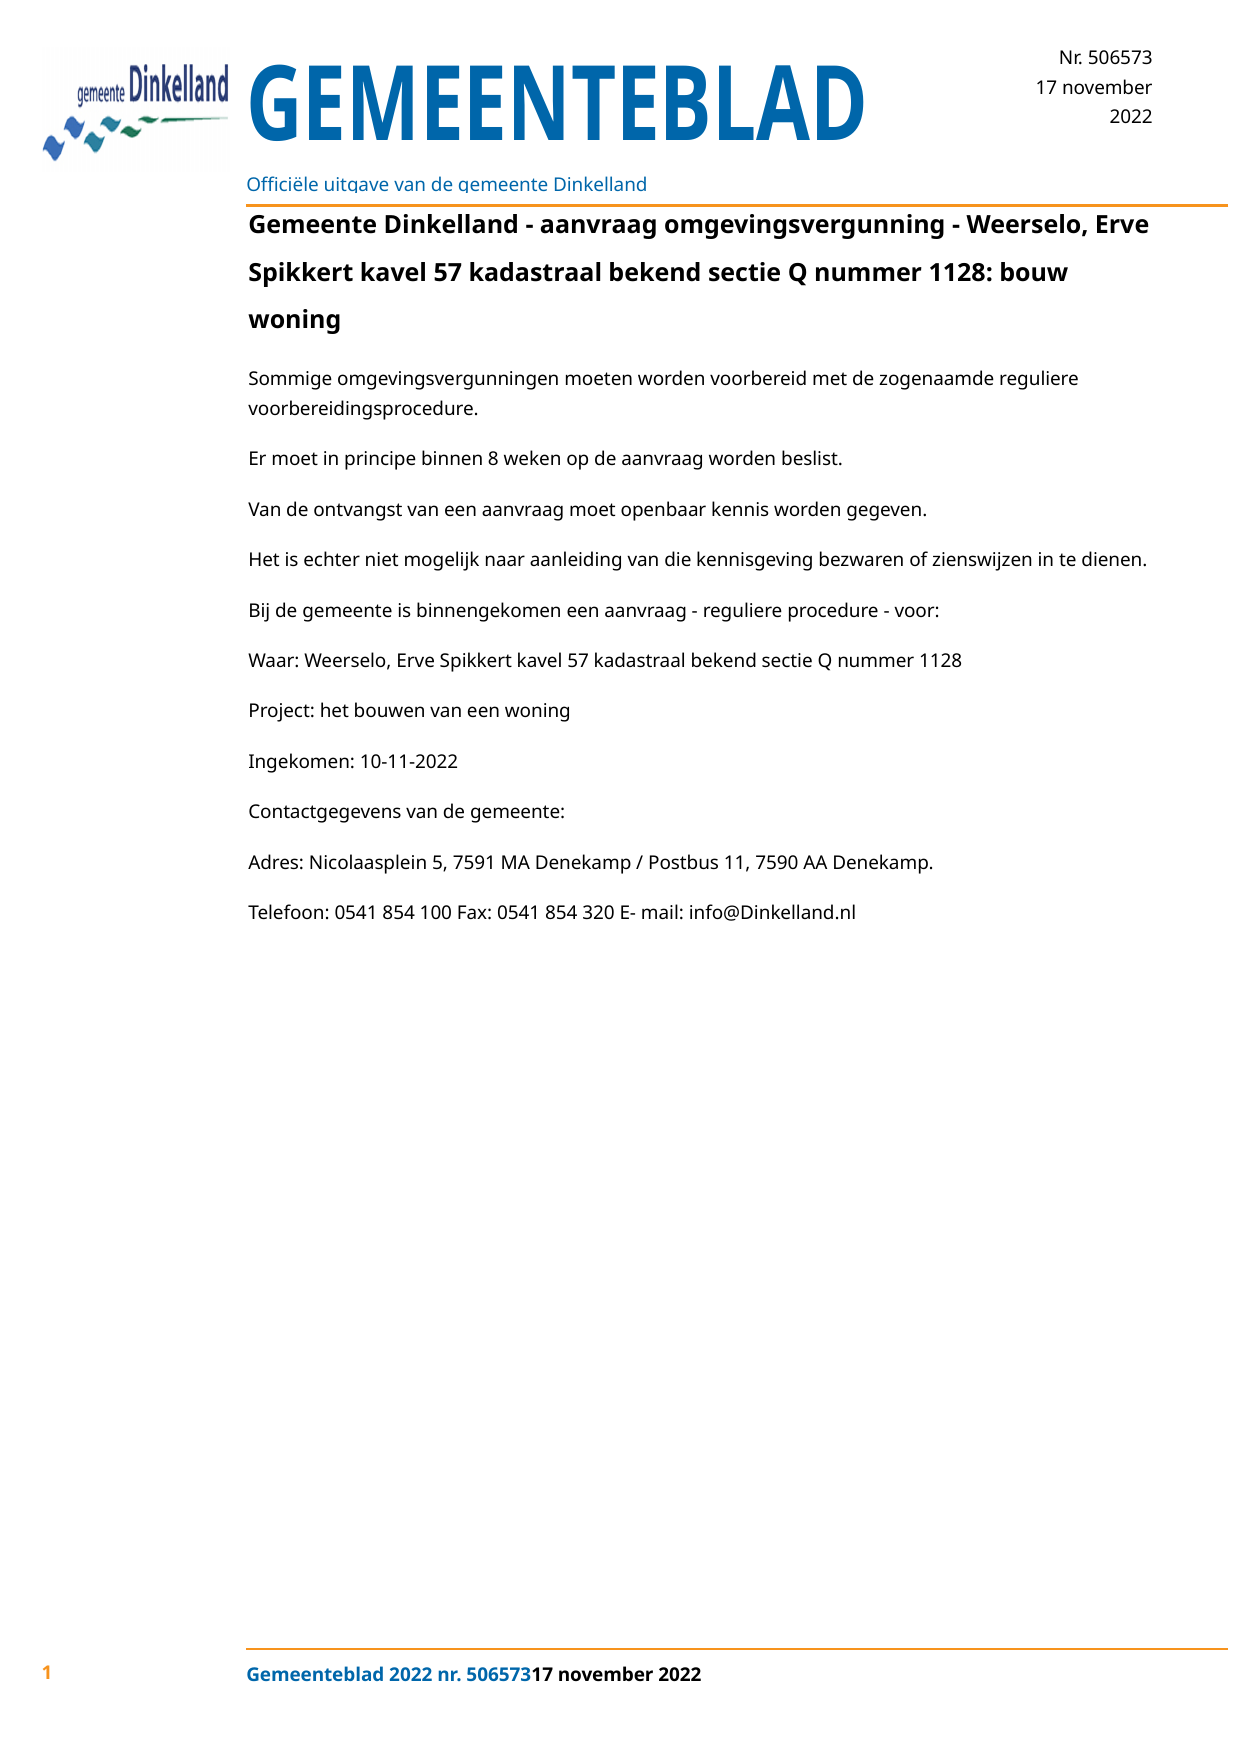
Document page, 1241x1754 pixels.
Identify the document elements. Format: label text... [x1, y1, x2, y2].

text Telefoon: 0541 854 100 Fax: 0541 854 320 E- mail: info@Dinkelland.nl [248, 899, 1152, 925]
text Gemeente Dinkelland - aanvraag omgevingsvergunning - Weerselo, Erve Spikkert kavel 57 kadastraal bekend sectie Q nummer 1128: bouw woning [248, 207, 1152, 336]
text Van de ontvangst van een aanvraag moet openbaar kennis worden gegeven. [248, 496, 1152, 522]
text Bij de gemeente is binnengekomen een aanvraag - reguliere procedure - voor: [248, 597, 1152, 622]
text Er moet in principe binnen 8 weken op de aanvraag worden beslist. [248, 446, 1152, 471]
picture [41, 47, 231, 172]
text Ingekomen: 10-11-2022 [248, 748, 1152, 774]
text Het is echter niet mogelijk naar aanleiding van die kennisgeving bezwaren of zienswijzen in te dienen. [248, 546, 1152, 572]
text Waar: Weerselo, Erve Spikkert kavel 57 kadastraal bekend sectie Q nummer 1128 [248, 647, 1152, 673]
text Contactgegevens van de gemeente: [248, 798, 1152, 824]
text Adres: Nicolaasplein 5, 7591 MA Denekamp / Postbus 11, 7590 AA Denekamp. [248, 849, 1152, 874]
text Sommige omgevingsvergunningen moeten worden voorbereid met de zogenaamde reguliere voorbereidingsprocedure. [248, 366, 1152, 421]
text Project: het bouwen van een woning [248, 698, 1152, 723]
